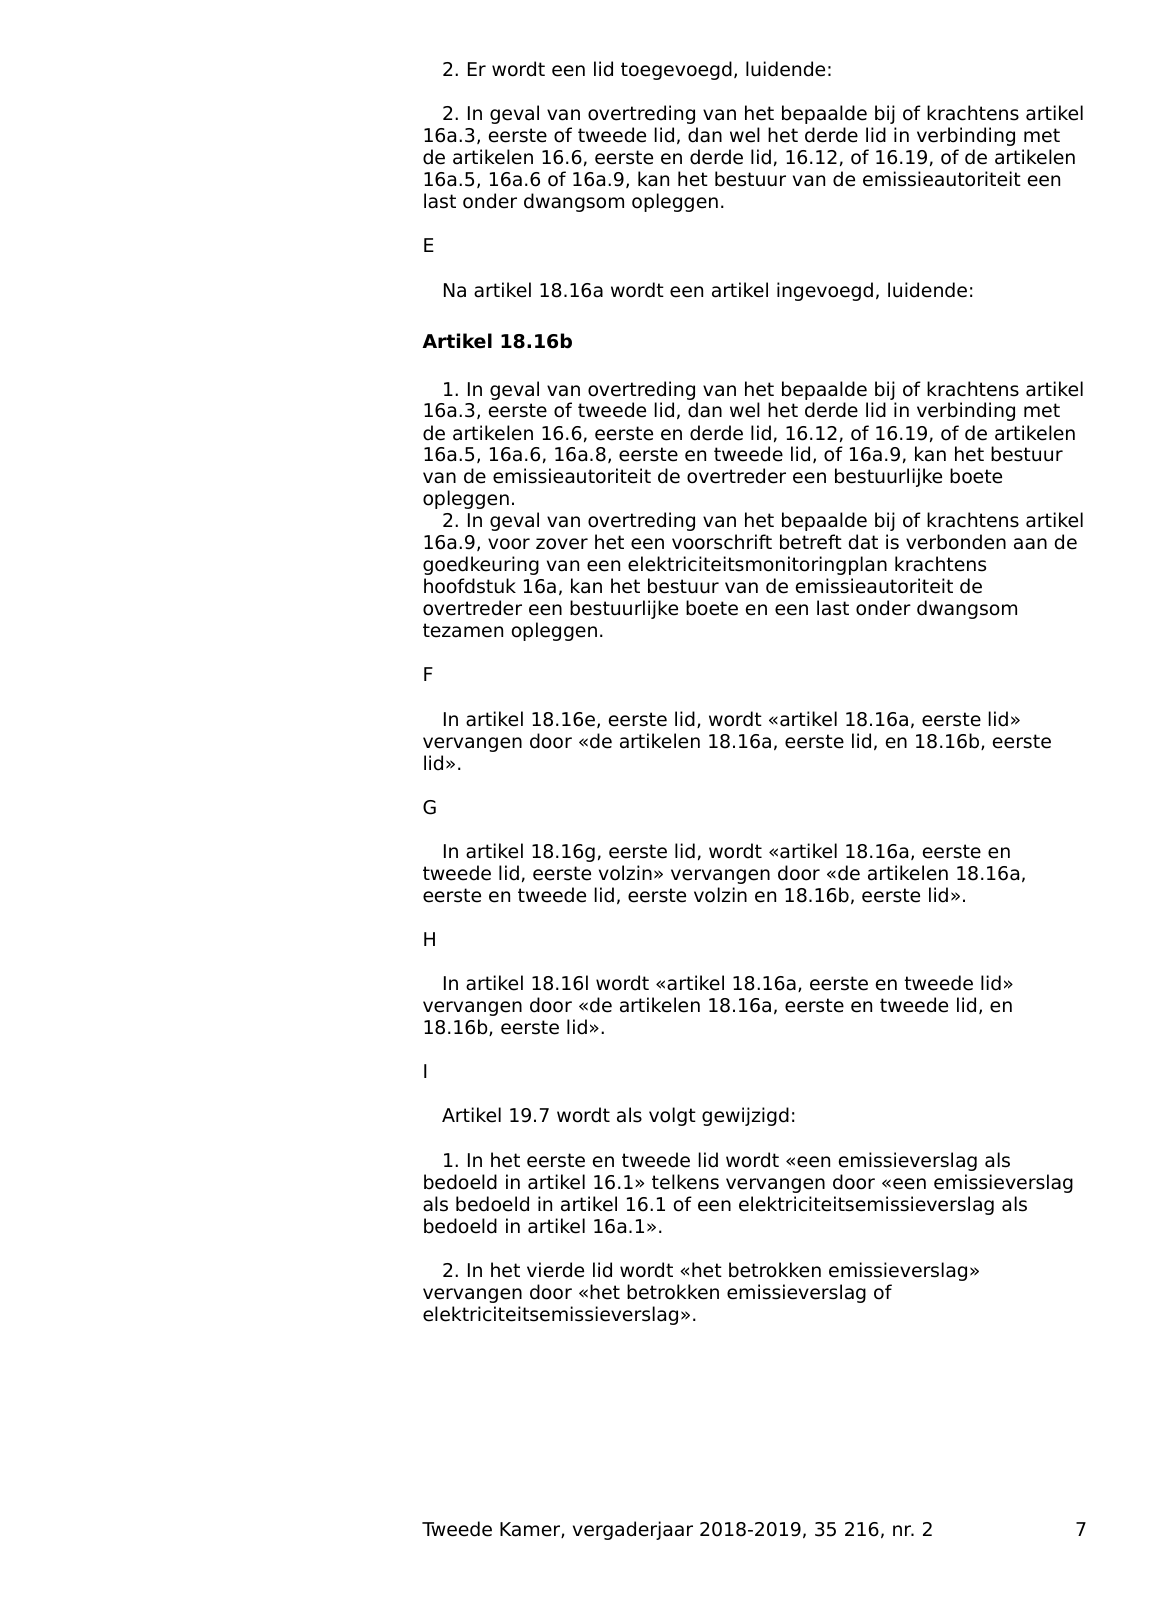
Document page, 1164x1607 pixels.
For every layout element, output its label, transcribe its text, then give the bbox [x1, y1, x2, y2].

text Na artikel 18.16a wordt een artikel ingevoegd, luidende: [422, 279, 1087, 301]
text 2. In geval van overtreding van het bepaalde bij of krachtens artikel 16a.9, voor zover het een voorschrift betreft dat is verbonden aan de goedkeuring van een elektriciteitsmonitoringplan krachtens hoofdstuk 16a, kan het bestuur van de emissieautoriteit de overtreder een bestuurlijke boete en een last onder dwangsom tezamen opleggen. [422, 510, 1087, 642]
text 2. In het vierde lid wordt «het betrokken emissieverslag» vervangen door «het betrokken emissieverslag of elektriciteitsemissieverslag». [422, 1260, 1087, 1326]
text 1. In het eerste en tweede lid wordt «een emissieverslag als bedoeld in artikel 16.1» telkens vervangen door «een emissieverslag als bedoeld in artikel 16.1 of een elektriciteitsemissieverslag als bedoeld in artikel 16a.1». [422, 1149, 1087, 1237]
text 2. In geval van overtreding van het bepaalde bij of krachtens artikel 16a.3, eerste of tweede lid, dan wel het derde lid in verbinding met de artikelen 16.6, eerste en derde lid, 16.12, of 16.19, of de artikelen 16a.5, 16a.6 of 16a.9, kan het bestuur van de emissieautoriteit een last onder dwangsom opleggen. [422, 103, 1087, 213]
subtitle Artikel 18.16b [422, 331, 1087, 353]
text F [422, 664, 1087, 686]
text 1. In geval van overtreding van het bepaalde bij of krachtens artikel 16a.3, eerste of tweede lid, dan wel het derde lid in verbinding met de artikelen 16.6, eerste en derde lid, 16.12, of 16.19, of de artikelen 16a.5, 16a.6, 16a.8, eerste en tweede lid, of 16a.9, kan het bestuur van de emissieautoriteit de overtreder een bestuurlijke boete opleggen. [422, 378, 1087, 510]
text In artikel 18.16g, eerste lid, wordt «artikel 18.16a, eerste en tweede lid, eerste volzin» vervangen door «de artikelen 18.16a, eerste en tweede lid, eerste volzin en 18.16b, eerste lid». [422, 841, 1087, 907]
text In artikel 18.16e, eerste lid, wordt «artikel 18.16a, eerste lid» vervangen door «de artikelen 18.16a, eerste lid, en 18.16b, eerste lid». [422, 708, 1087, 774]
text Artikel 19.7 wordt als volgt gewijzigd: [422, 1105, 1087, 1127]
text H [422, 929, 1087, 951]
text I [422, 1061, 1087, 1083]
text E [422, 235, 1087, 257]
text In artikel 18.16l wordt «artikel 18.16a, eerste en tweede lid» vervangen door «de artikelen 18.16a, eerste en tweede lid, en 18.16b, eerste lid». [422, 973, 1087, 1039]
text 2. Er wordt een lid toegevoegd, luidende: [422, 59, 1087, 81]
text G [422, 797, 1087, 819]
